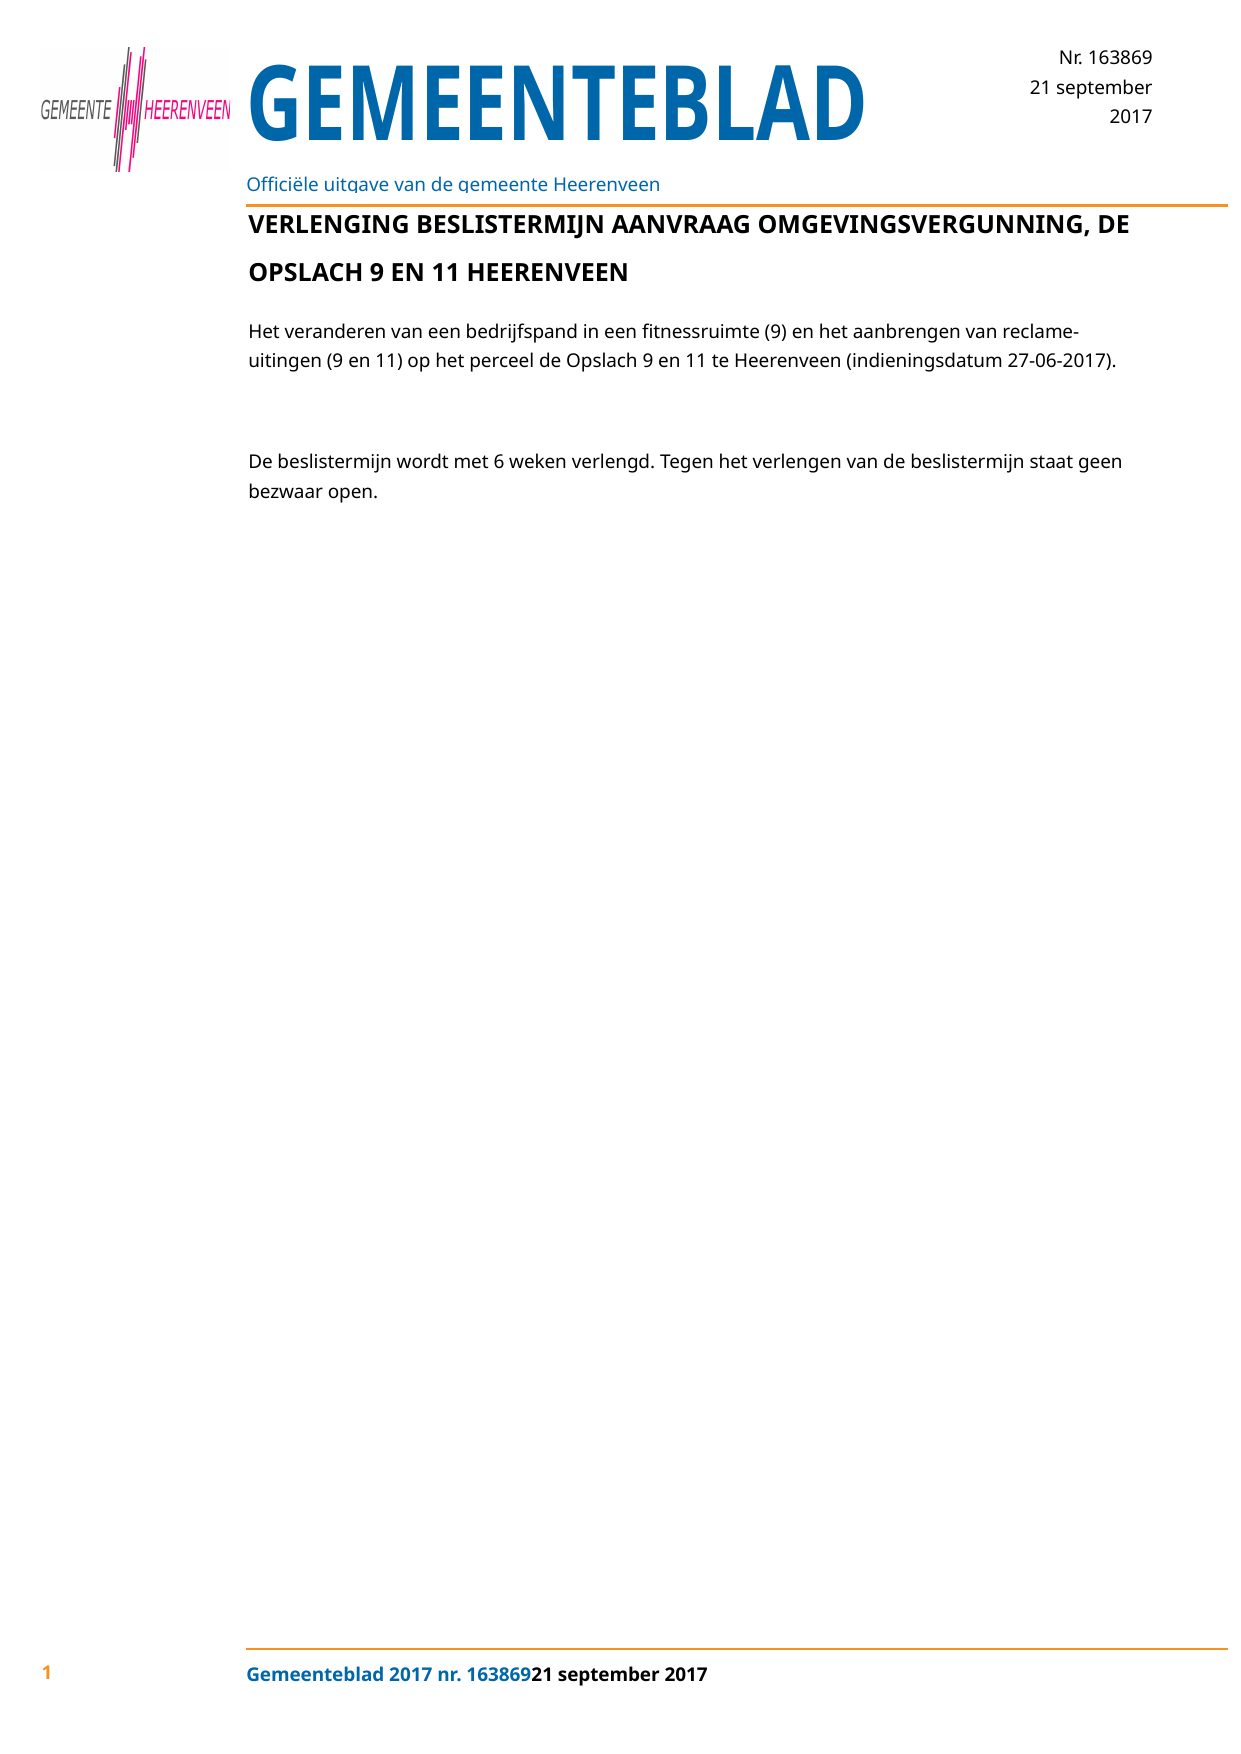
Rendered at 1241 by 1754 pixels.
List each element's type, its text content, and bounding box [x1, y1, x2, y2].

text Het veranderen van een bedrijfspand in een fitnessruimte (9) en het aanbrengen van reclame-uitingen (9 en 11) op het perceel de Opslach 9 en 11 te Heerenveen (indieningsdatum 27-06-2017). [248, 318, 1152, 373]
text De beslistermijn wordt met 6 weken verlengd. Tegen het verlengen van de beslistermijn staat geen bezwaar open. [248, 448, 1152, 504]
picture [41, 47, 231, 172]
text VERLENGING BESLISTERMIJN AANVRAAG OMGEVINGSVERGUNNING, DE OPSLACH 9 EN 11 HEERENVEEN [248, 207, 1152, 288]
